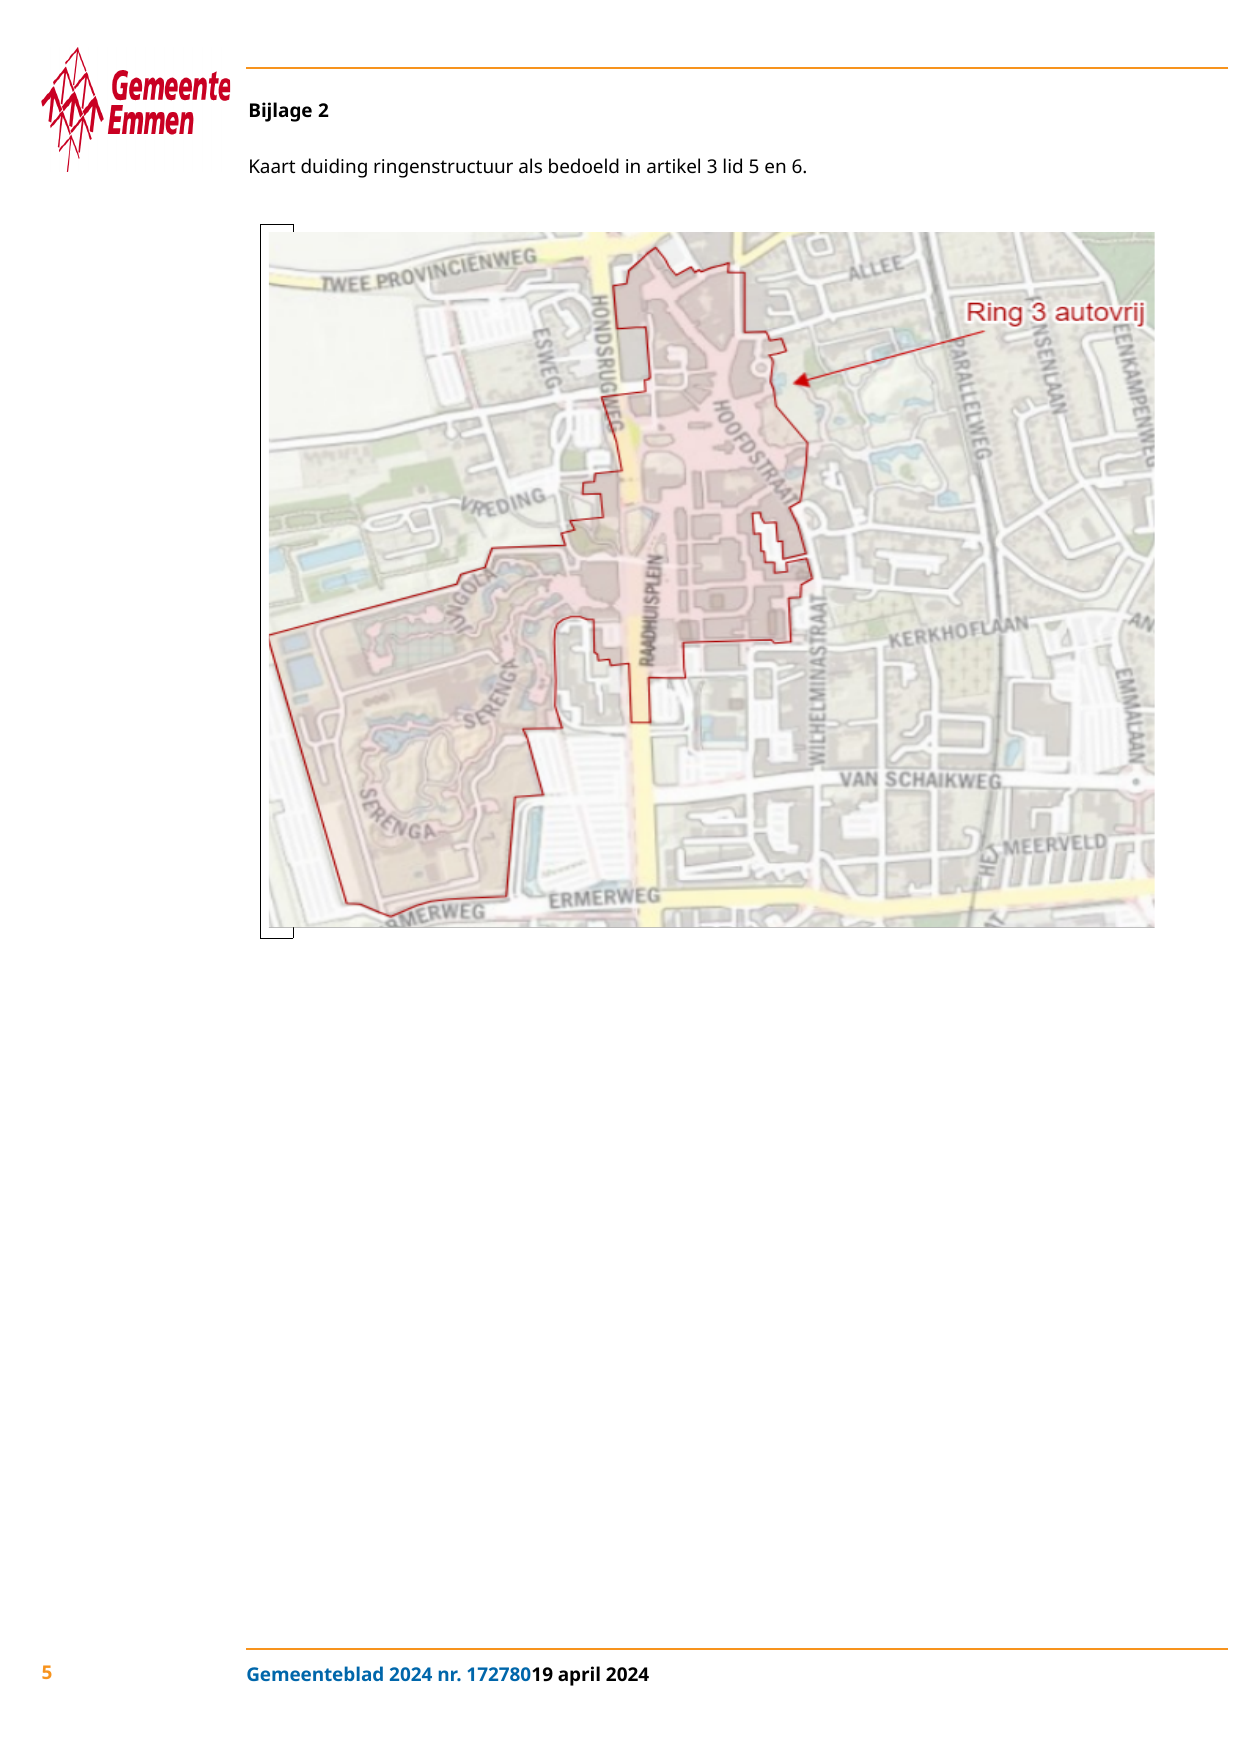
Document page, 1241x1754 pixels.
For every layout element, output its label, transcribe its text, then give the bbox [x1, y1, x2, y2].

picture [268, 232, 1155, 929]
text Bijlage 2 [248, 95, 1152, 123]
text Kaart duiding ringenstructuur als bedoeld in artikel 3 lid 5 en 6. [248, 153, 1152, 179]
picture [41, 47, 231, 172]
